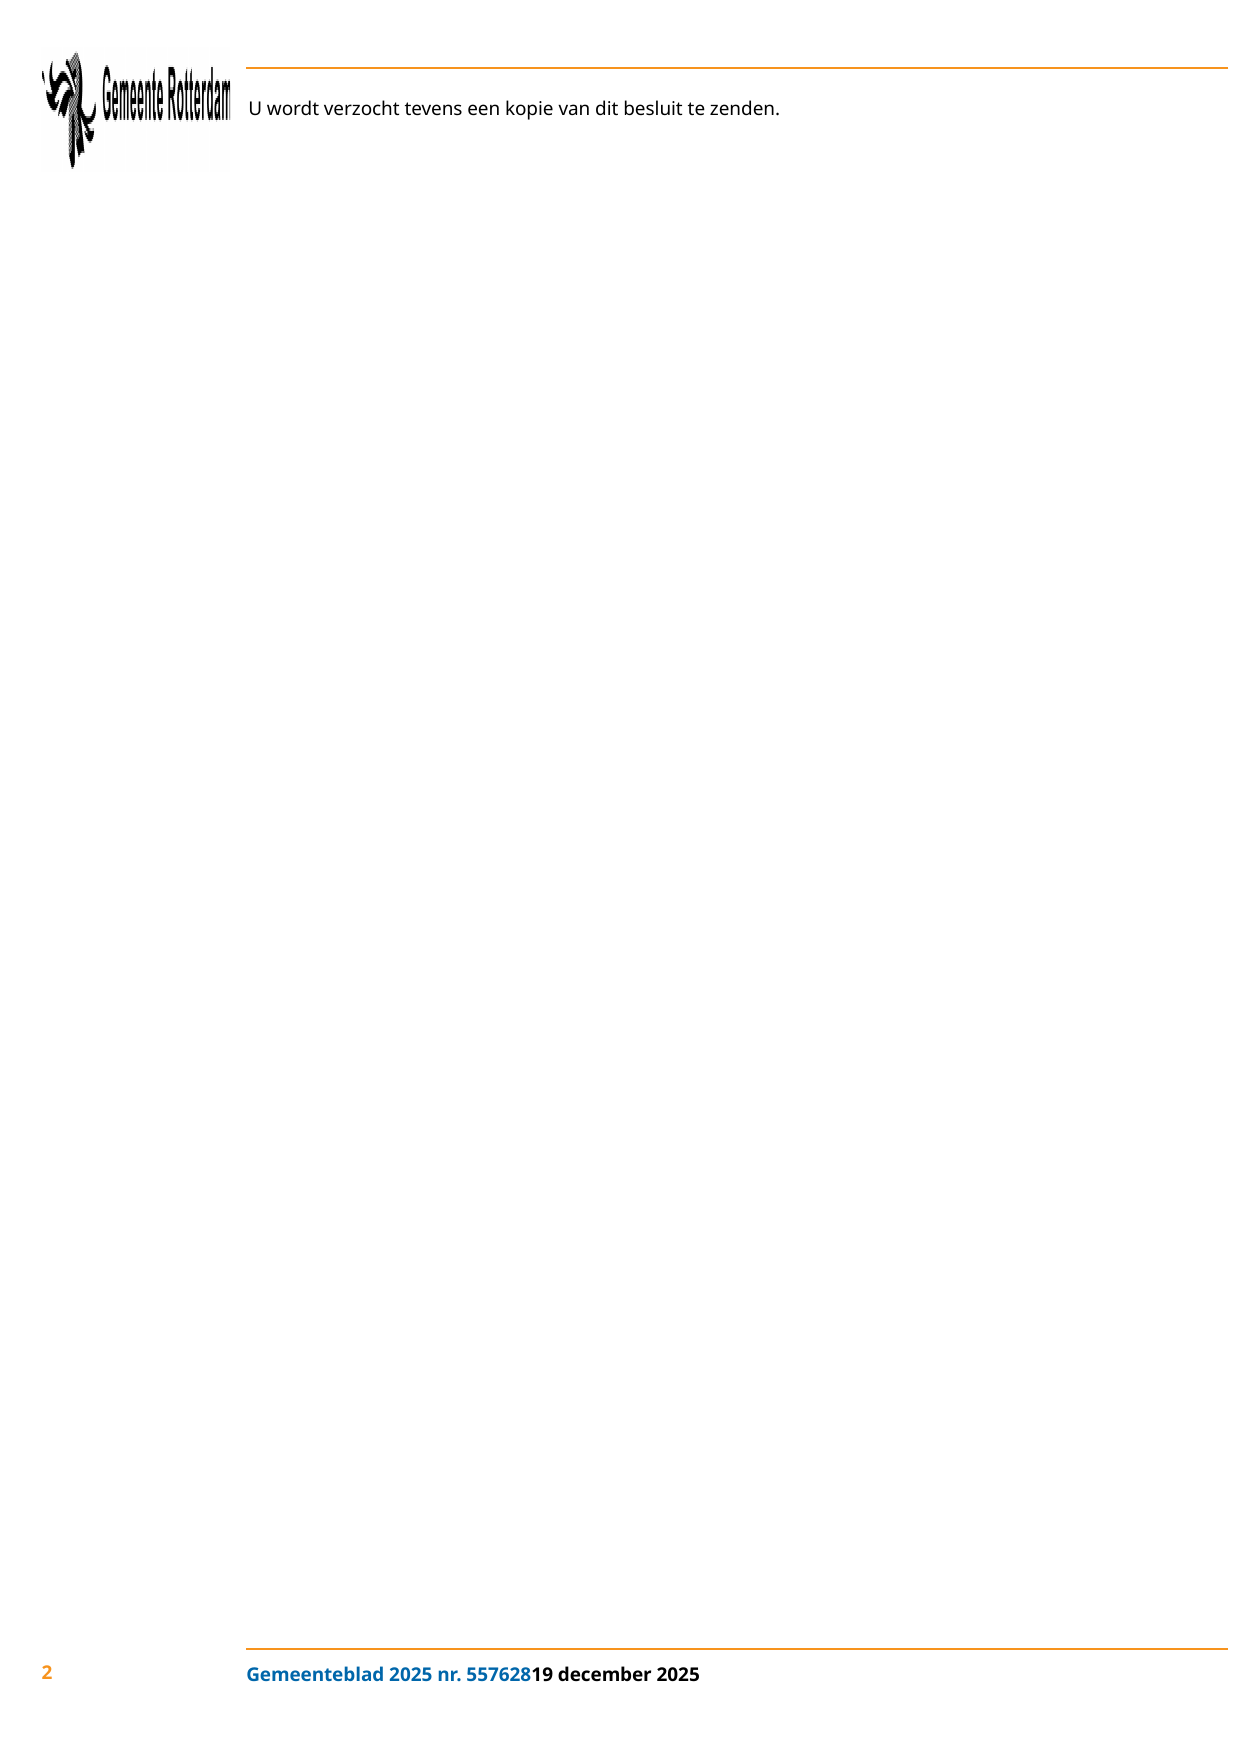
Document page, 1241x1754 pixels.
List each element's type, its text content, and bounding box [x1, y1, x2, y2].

picture [41, 47, 231, 172]
text U wordt verzocht tevens een kopie van dit besluit te zenden. [248, 95, 1152, 121]
